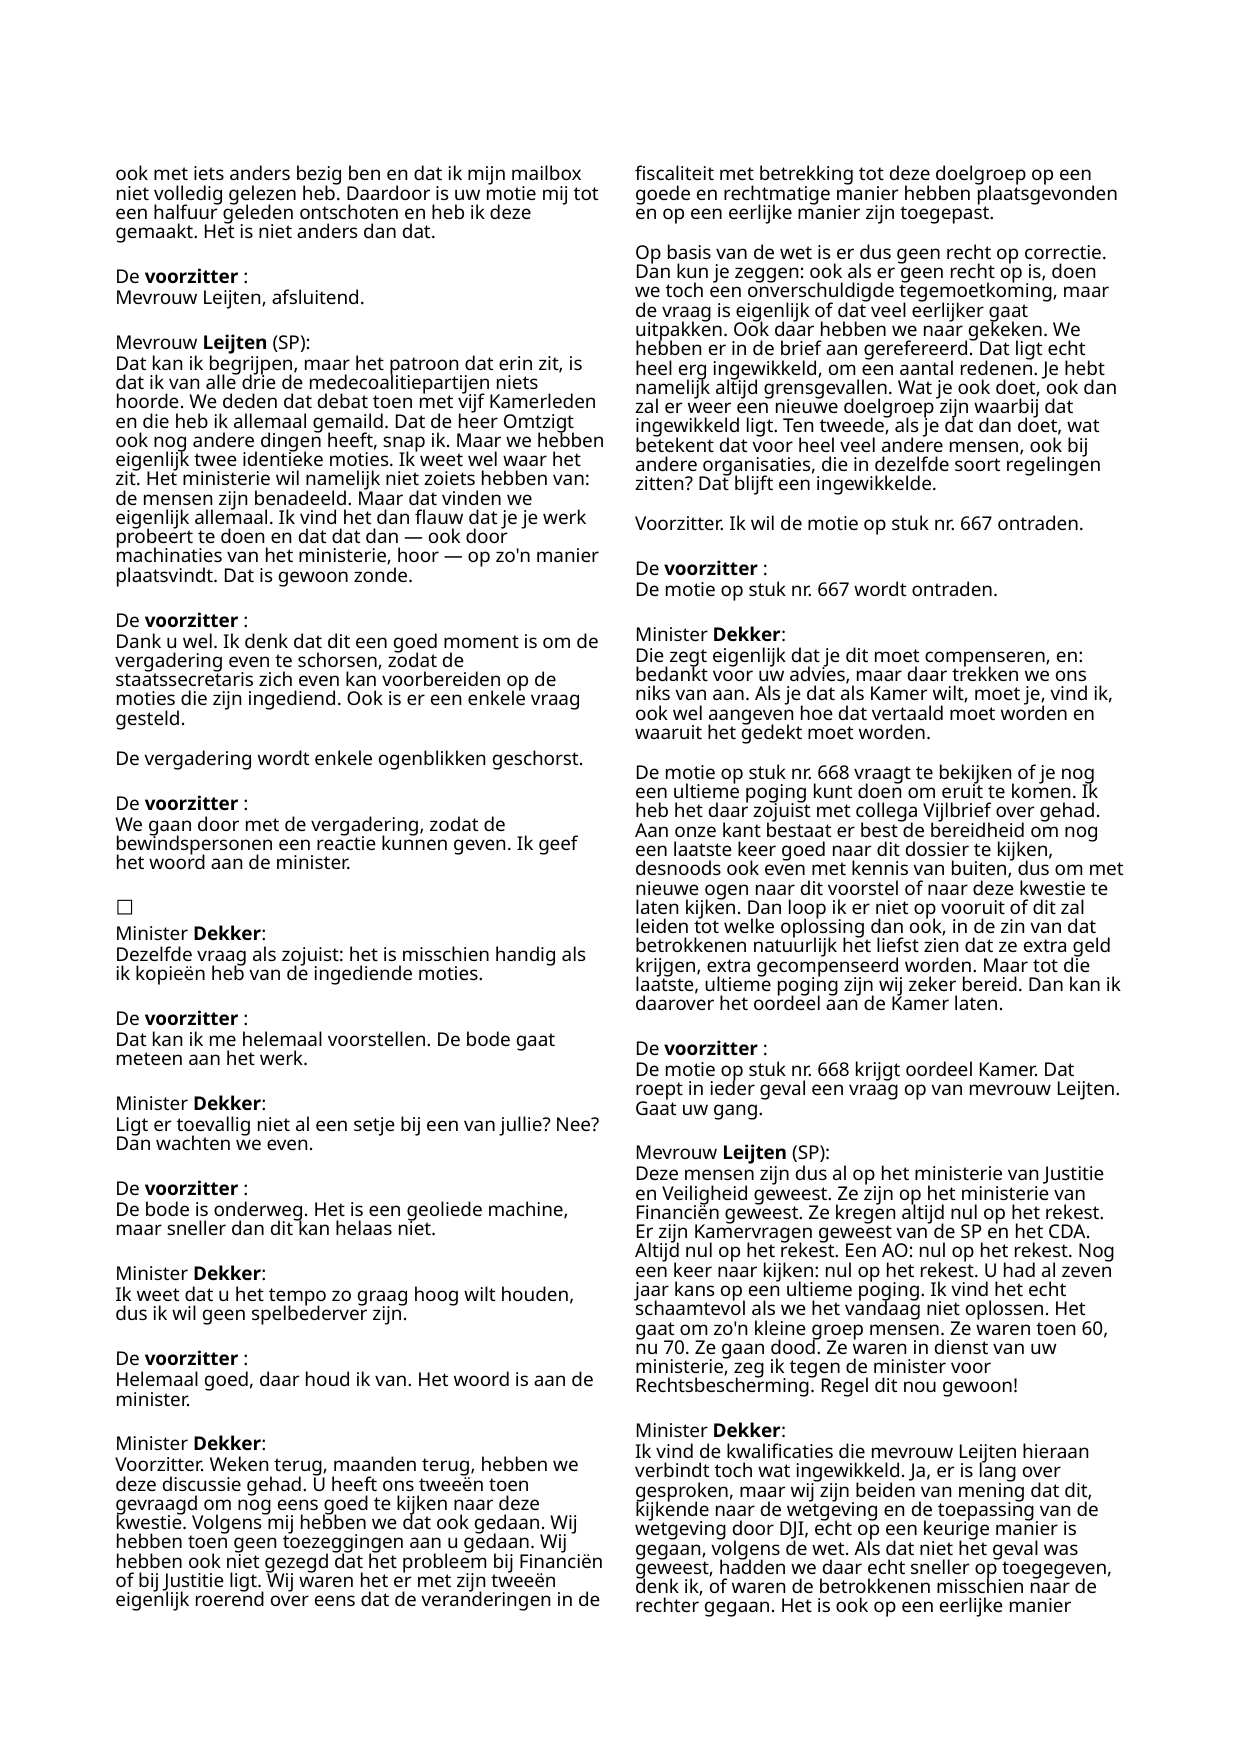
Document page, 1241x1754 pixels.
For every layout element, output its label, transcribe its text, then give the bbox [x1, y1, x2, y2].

text ook met iets anders bezig ben en dat ik mijn mailbox niet volledig gelezen heb. Daardoor is uw motie mij tot een halfuur geleden ontschoten en heb ik deze gemaakt. Het is niet anders dan dat. [115, 165, 605, 242]
text De motie op stuk nr. 668 krijgt oordeel Kamer. Dat roept in ieder geval een vraag op van mevrouw Leijten. Gaat uw gang. [635, 1061, 1125, 1119]
text Voorzitter. Weken terug, maanden terug, hebben we deze discussie gehad. U heeft ons tweeën toen gevraagd om nog eens goed te kijken naar deze kwestie. Volgens mij hebben we dat ook gedaan. Wij hebben toen geen toezeggingen aan u gedaan. Wij hebben ook niet gezegd dat het probleem bij Financiën of bij Justitie ligt. Wij waren het er met zijn tweeën eigenlijk roerend over eens dat de veranderingen in de [115, 1456, 605, 1611]
text Dezelfde vraag als zojuist: het is misschien handig als ik kopieën heb van de ingediende moties. [115, 946, 605, 984]
text Op basis van de wet is er dus geen recht op correctie. Dan kun je zeggen: ook als er geen recht op is, doen we toch een onverschuldigde tegemoetkoming, maar de vraag is eigenlijk of dat veel eerlijker gaat uitpakken. Ook daar hebben we naar gekeken. We hebben er in de brief aan gerefereerd. Dat ligt echt heel erg ingewikkeld, om een aantal redenen. Je hebt namelijk altijd grensgevallen. Wat je ook doet, ook dan zal er weer een nieuwe doelgroep zijn waarbij dat ingewikkeld ligt. Ten tweede, als je dat dan doet, wat betekent dat voor heel veel andere mensen, ook bij andere organisaties, die in dezelfde soort regelingen zitten? Dat blijft een ingewikkelde. [635, 244, 1125, 494]
text De voorzitter : [115, 263, 605, 289]
text We gaan door met de vergadering, zodat de bewindspersonen een reactie kunnen geven. Ik geef het woord aan de minister. [115, 816, 605, 873]
text Deze mensen zijn dus al op het ministerie van Justitie en Veiligheid geweest. Ze zijn op het ministerie van Financiën geweest. Ze kregen altijd nul op het rekest. Er zijn Kamervragen geweest van de SP en het CDA. Altijd nul op het rekest. Een AO: nul op het rekest. Nog een keer naar kijken: nul op het rekest. U had al zeven jaar kans op een ultieme poging. Ik vind het echt schaamtevol als we het vandaag niet oplossen. Het gaat om zo'n kleine groep mensen. Ze waren toen 60, nu 70. Ze gaan dood. Ze waren in dienst van uw ministerie, zeg ik tegen de minister voor Rechtsbescherming. Regel dit nou gewoon! [635, 1165, 1125, 1397]
text De bode is onderweg. Het is een geoliede machine, maar sneller dan dit kan helaas niet. [115, 1201, 605, 1239]
text Die zegt eigenlijk dat je dit moet compenseren, en: bedankt voor uw advies, maar daar trekken we ons niks van aan. Als je dat als Kamer wilt, moet je, vind ik, ook wel aangeven hoe dat vertaald moet worden en waaruit het gedekt moet worden. [635, 647, 1125, 743]
text De voorzitter : [115, 607, 605, 633]
text Minister Dekker: [635, 621, 1125, 647]
text Minister Dekker: [115, 1260, 605, 1286]
text Ik weet dat u het tempo zo graag hoog wilt houden, dus ik wil geen spelbederver zijn. [115, 1286, 605, 1325]
text Helemaal goed, daar houd ik van. Het woord is aan de minister. [115, 1371, 605, 1410]
text Mevrouw Leijten (SP): [635, 1139, 1125, 1165]
text De voorzitter : [115, 790, 605, 816]
text Minister Dekker: [115, 920, 605, 946]
text Ligt er toevallig niet al een setje bij een van jullie? Nee? Dan wachten we even. [115, 1116, 605, 1154]
text De voorzitter : [115, 1175, 605, 1201]
text fiscaliteit met betrekking tot deze doelgroep op een goede en rechtmatige manier hebben plaatsgevonden en op een eerlijke manier zijn toegepast. [635, 165, 1125, 223]
text Dat kan ik begrijpen, maar het patroon dat erin zit, is dat ik van alle drie de medecoalitiepartijen niets hoorde. We deden dat debat toen met vijf Kamerleden en die heb ik allemaal gemaild. Dat de heer Omtzigt ook nog andere dingen heeft, snap ik. Maar we hebben eigenlijk twee identieke moties. Ik weet wel waar het zit. Het ministerie wil namelijk niet zoiets hebben van: de mensen zijn benadeeld. Maar dat vinden we eigenlijk allemaal. Ik vind het dan flauw dat je je werk probeert te doen en dat dat dan — ook door machinaties van het ministerie, hoor — op zo'n manier plaatsvindt. Dat is gewoon zonde. [115, 355, 605, 586]
text Mevrouw Leijten, afsluitend. [115, 289, 605, 308]
text Dat kan ik me helemaal voorstellen. De bode gaat meteen aan het werk. [115, 1031, 605, 1069]
text De vergadering wordt enkele ogenblikken geschorst. [115, 750, 605, 769]
text De motie op stuk nr. 667 wordt ontraden. [635, 581, 1125, 600]
text Voorzitter. Ik wil de motie op stuk nr. 667 ontraden. [635, 515, 1125, 534]
text Mevrouw Leijten (SP): [115, 329, 605, 355]
text Dank u wel. Ik denk dat dit een goed moment is om de vergadering even te schorsen, zodat de staatssecretaris zich even kan voorbereiden op de moties die zijn ingediend. Ook is er een enkele vraag gesteld. [115, 633, 605, 729]
text De motie op stuk nr. 668 vraagt te bekijken of je nog een ultieme poging kunt doen om eruit te komen. Ik heb het daar zojuist met collega Vijlbrief over gehad. Aan onze kant bestaat er best de bereidheid om nog een laatste keer goed naar dit dossier te kijken, desnoods ook even met kennis van buiten, dus om met nieuwe ogen naar dit voorstel of naar deze kwestie te laten kijken. Dan loop ik er niet op vooruit of dit zal leiden tot welke oplossing dan ook, in de zin van dat betrokkenen natuurlijk het liefst zien dat ze extra geld krijgen, extra gecompenseerd worden. Maar tot die laatste, ultieme poging zijn wij zeker bereid. Dan kan ik daarover het oordeel aan de Kamer laten. [635, 764, 1125, 1014]
text De voorzitter : [635, 1035, 1125, 1061]
text De voorzitter : [115, 1346, 605, 1371]
text Minister Dekker: [635, 1417, 1125, 1443]
text ⬜ [115, 894, 605, 920]
text Minister Dekker: [115, 1090, 605, 1116]
text Minister Dekker: [115, 1431, 605, 1456]
text De voorzitter : [115, 1005, 605, 1031]
text Ik vind de kwalificaties die mevrouw Leijten hieraan verbindt toch wat ingewikkeld. Ja, er is lang over gesproken, maar wij zijn beiden van mening dat dit, kijkende naar de wetgeving en de toepassing van de wetgeving door DJI, echt op een keurige manier is gegaan, volgens de wet. Als dat niet het geval was geweest, hadden we daar echt sneller op toegegeven, denk ik, of waren de betrokkenen misschien naar de rechter gegaan. Het is ook op een eerlijke manier [635, 1443, 1125, 1617]
text De voorzitter : [635, 555, 1125, 581]
